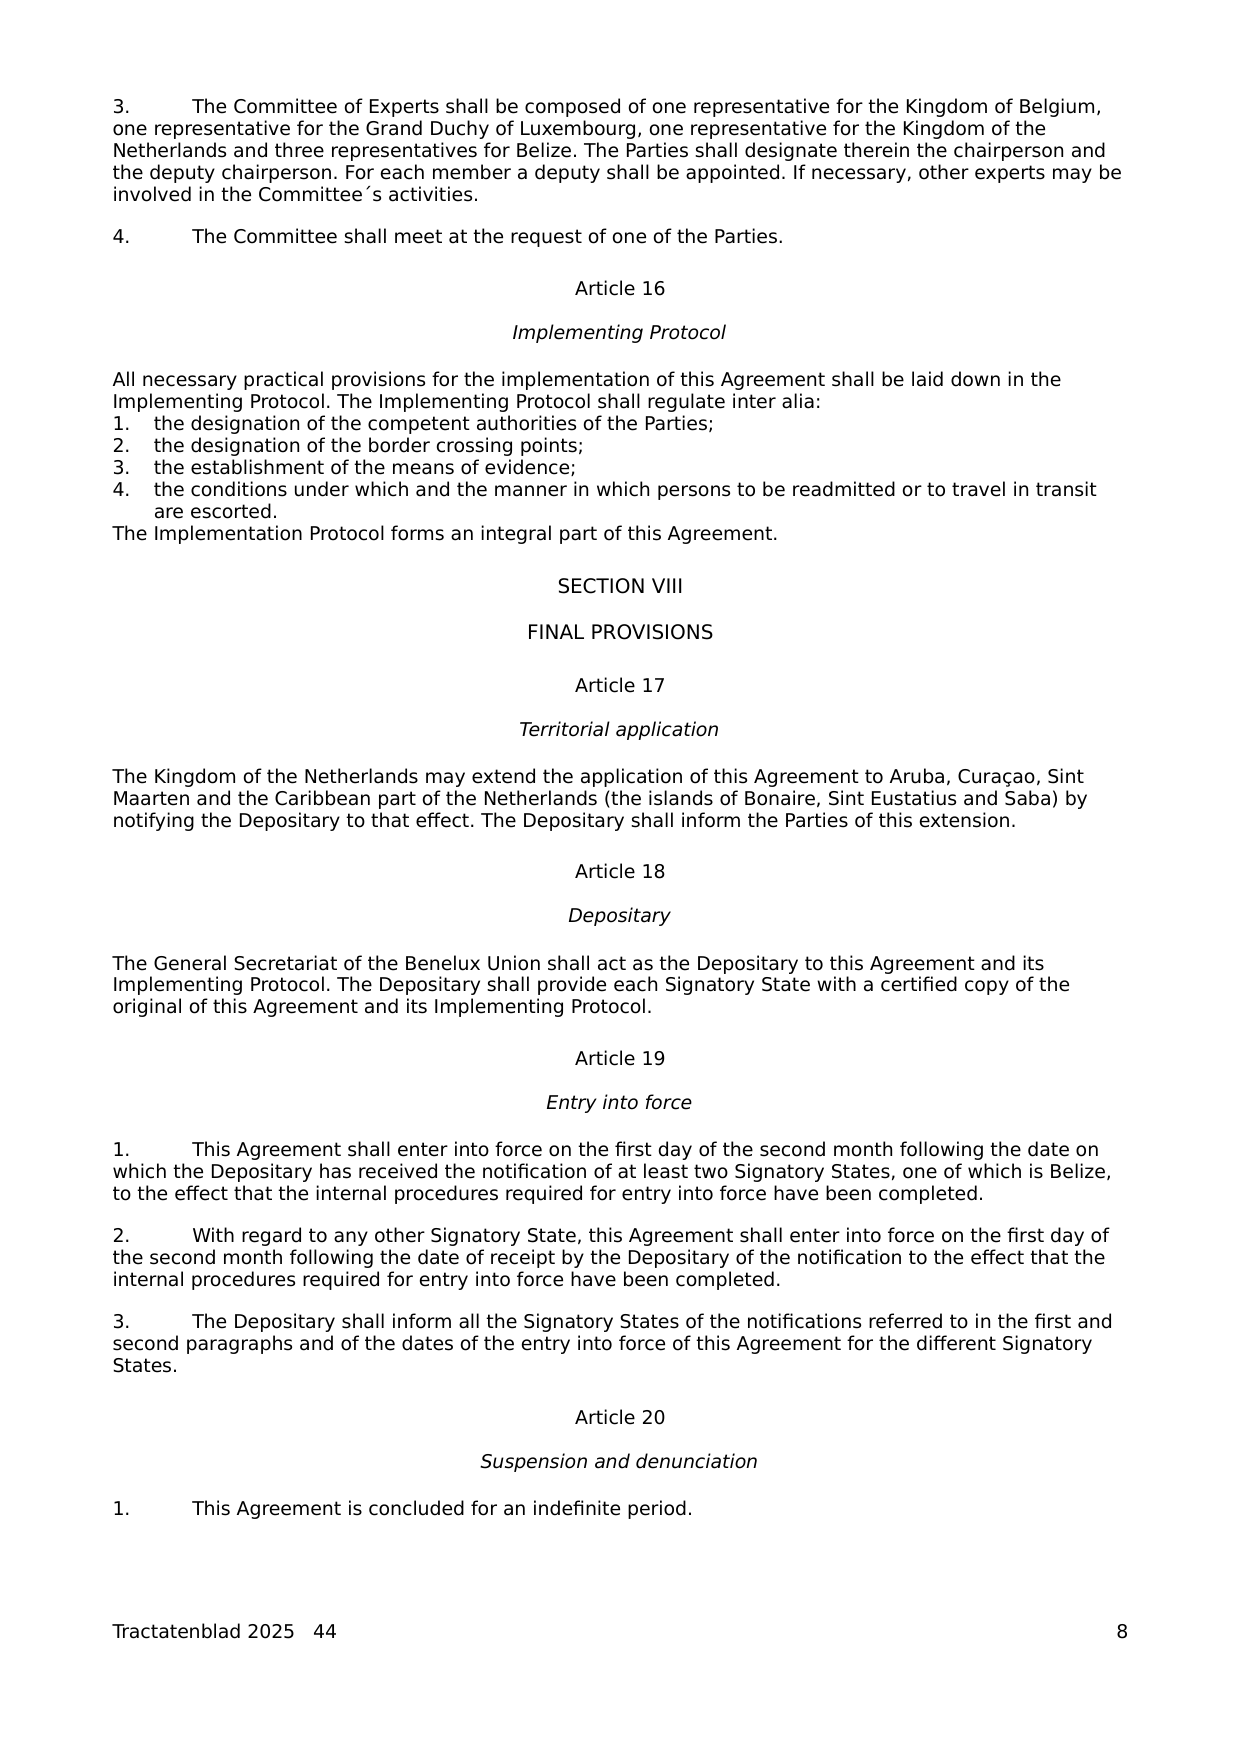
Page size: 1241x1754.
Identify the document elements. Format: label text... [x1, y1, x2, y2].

text 1. This Agreement is concluded for an indefinite period. [112, 1498, 1128, 1520]
subtitle Article 19 Entry into force [112, 1048, 1128, 1114]
text 2. With regard to any other Signatory State, this Agreement shall enter into force on the first day of the second month following the date of receipt by the Depositary of the notification to the effect that the internal procedures required for entry into force have been completed. [112, 1225, 1128, 1291]
text 3. the establishment of the means of evidence; [112, 457, 1128, 479]
subtitle Article 18 Depositary [112, 861, 1128, 927]
text 2. the designation of the border crossing points; [112, 435, 1128, 457]
subtitle Article 20 Suspension and denunciation [112, 1407, 1128, 1473]
text 3. The Committee of Experts shall be composed of one representative for the Kingdom of Belgium, one representative for the Grand Duchy of Luxembourg, one representative for the Kingdom of the Netherlands and three representatives for Belize. The Parties shall designate therein the chairperson and the deputy chairperson. For each member a deputy shall be appointed. If necessary, other experts may be involved in the Committee´s activities. [112, 96, 1128, 206]
text All necessary practical provisions for the implementation of this Agreement shall be laid down in the Implementing Protocol. The Implementing Protocol shall regulate inter alia: [112, 369, 1128, 413]
subtitle SECTION VIII FINAL PROVISIONS [112, 574, 1128, 644]
subtitle Article 16 Implementing Protocol [112, 278, 1128, 344]
text The Implementation Protocol forms an integral part of this Agreement. [112, 523, 1128, 544]
text 1. the designation of the competent authorities of the Parties; [112, 413, 1128, 435]
text 1. This Agreement shall enter into force on the first day of the second month following the date on which the Depositary has received the notification of at least two Signatory States, one of which is Belize, to the effect that the internal procedures required for entry into force have been completed. [112, 1139, 1128, 1205]
text 4. The Committee shall meet at the request of one of the Parties. [112, 226, 1128, 248]
text The General Secretariat of the Benelux Union shall act as the Depositary to this Agreement and its Implementing Protocol. The Depositary shall provide each Signatory State with a certified copy of the original of this Agreement and its Implementing Protocol. [112, 952, 1128, 1018]
text 3. The Depositary shall inform all the Signatory States of the notifications referred to in the first and second paragraphs and of the dates of the entry into force of this Agreement for the different Signatory States. [112, 1311, 1128, 1377]
text 4. the conditions under which and the manner in which persons to be readmitted or to travel in transit are escorted. [112, 479, 1128, 523]
text The Kingdom of the Netherlands may extend the application of this Agreement to Aruba, Curaçao, Sint Maarten and the Caribbean part of the Netherlands (the islands of Bonaire, Sint Eustatius and Saba) by notifying the Depositary to that effect. The Depositary shall inform the Parties of this extension. [112, 766, 1128, 831]
subtitle Article 17 Territorial application [112, 674, 1128, 741]
